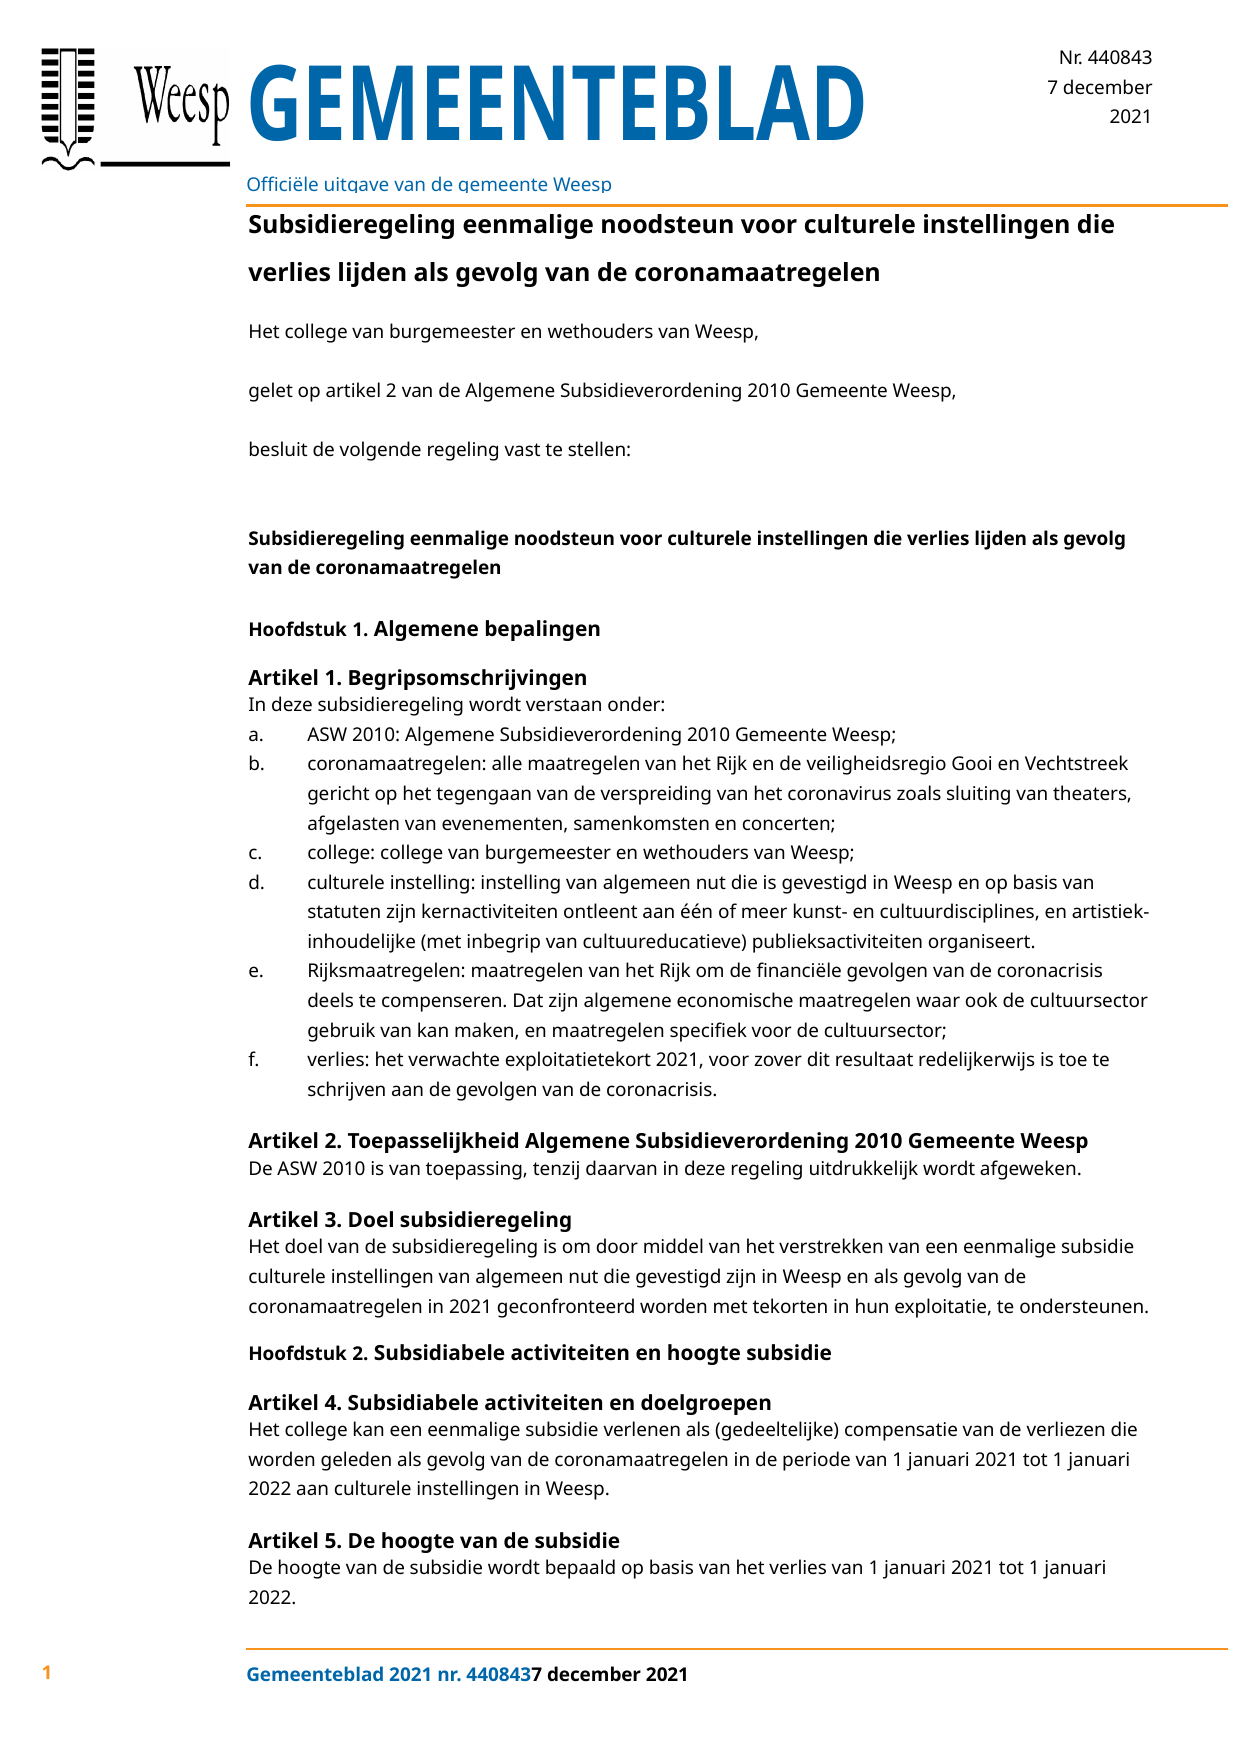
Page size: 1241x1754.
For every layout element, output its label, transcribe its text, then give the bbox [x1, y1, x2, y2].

list Rijksmaatregelen: maatregelen van het Rijk om de financiële gevolgen van de coronacrisis deels te compenseren. Dat zijn algemene economische maatregelen waar ook de cultuursector gebruik van kan maken, en maatregelen specifiek voor de cultuursector; [248, 958, 1152, 1043]
text Hoofdstuk 2. Subsidiabele activiteiten en hoogte subsidie [248, 1338, 1152, 1367]
text Subsidieregeling eenmalige noodsteun voor culturele instellingen die verlies lijden als gevolg van de coronamaatregelen [248, 525, 1152, 580]
list verlies: het verwachte exploitatietekort 2021, voor zover dit resultaat redelijkerwijs is toe te schrijven aan de gevolgen van de coronacrisis. [248, 1046, 1152, 1102]
text Artikel 3. Doel subsidieregeling [248, 1205, 1152, 1234]
text Artikel 2. Toepasselijkheid Algemene Subsidieverordening 2010 Gemeente Weesp [248, 1126, 1152, 1155]
text besluit de volgende regeling vast te stellen: [248, 436, 1152, 462]
text In deze subsidieregeling wordt verstaan onder: [248, 691, 1152, 717]
text De ASW 2010 is van toepassing, tenzij daarvan in deze regeling uitdrukkelijk wordt afgeweken. [248, 1155, 1152, 1181]
text Artikel 5. De hoogte van de subsidie [248, 1526, 1152, 1554]
text Subsidieregeling eenmalige noodsteun voor culturele instellingen die verlies lijden als gevolg van de coronamaatregelen [248, 207, 1152, 288]
text De hoogte van de subsidie wordt bepaald op basis van het verlies van 1 januari 2021 tot 1 januari 2022. [248, 1554, 1152, 1609]
text Het doel van de subsidieregeling is om door middel van het verstrekken van een eenmalige subsidie culturele instellingen van algemeen nut die gevestigd zijn in Weesp en als gevolg van de coronamaatregelen in 2021 geconfronteerd worden met tekorten in hun exploitatie, te ondersteunen. [248, 1234, 1152, 1319]
text Artikel 4. Subsidiabele activiteiten en doelgroepen [248, 1388, 1152, 1416]
picture [41, 47, 231, 172]
list culturele instelling: instelling van algemeen nut die is gevestigd in Weesp en op basis van statuten zijn kernactiviteiten ontleent aan één of meer kunst- en cultuurdisciplines, en artistiek-inhoudelijke (met inbegrip van cultuureducatieve) publieksactiviteiten organiseert. [248, 869, 1152, 954]
text Artikel 1. Begripsomschrijvingen [248, 663, 1152, 691]
text gelet op artikel 2 van de Algemene Subsidieverordening 2010 Gemeente Weesp, [248, 377, 1152, 403]
list college: college van burgemeester en wethouders van Weesp; [248, 839, 1152, 865]
list ASW 2010: Algemene Subsidieverordening 2010 Gemeente Weesp; [248, 721, 1152, 747]
text Het college van burgemeester en wethouders van Weesp, [248, 318, 1152, 344]
list coronamaatregelen: alle maatregelen van het Rijk en de veiligheidsregio Gooi en Vechtstreek gericht op het tegengaan van de verspreiding van het coronavirus zoals sluiting van theaters, afgelasten van evenementen, samenkomsten en concerten; [248, 751, 1152, 836]
text Het college kan een eenmalige subsidie verlenen als (gedeeltelijke) compensatie van de verliezen die worden geleden als gevolg van de coronamaatregelen in de periode van 1 januari 2021 tot 1 januari 2022 aan culturele instellingen in Weesp. [248, 1416, 1152, 1501]
text Hoofdstuk 1. Algemene bepalingen [248, 614, 1152, 642]
